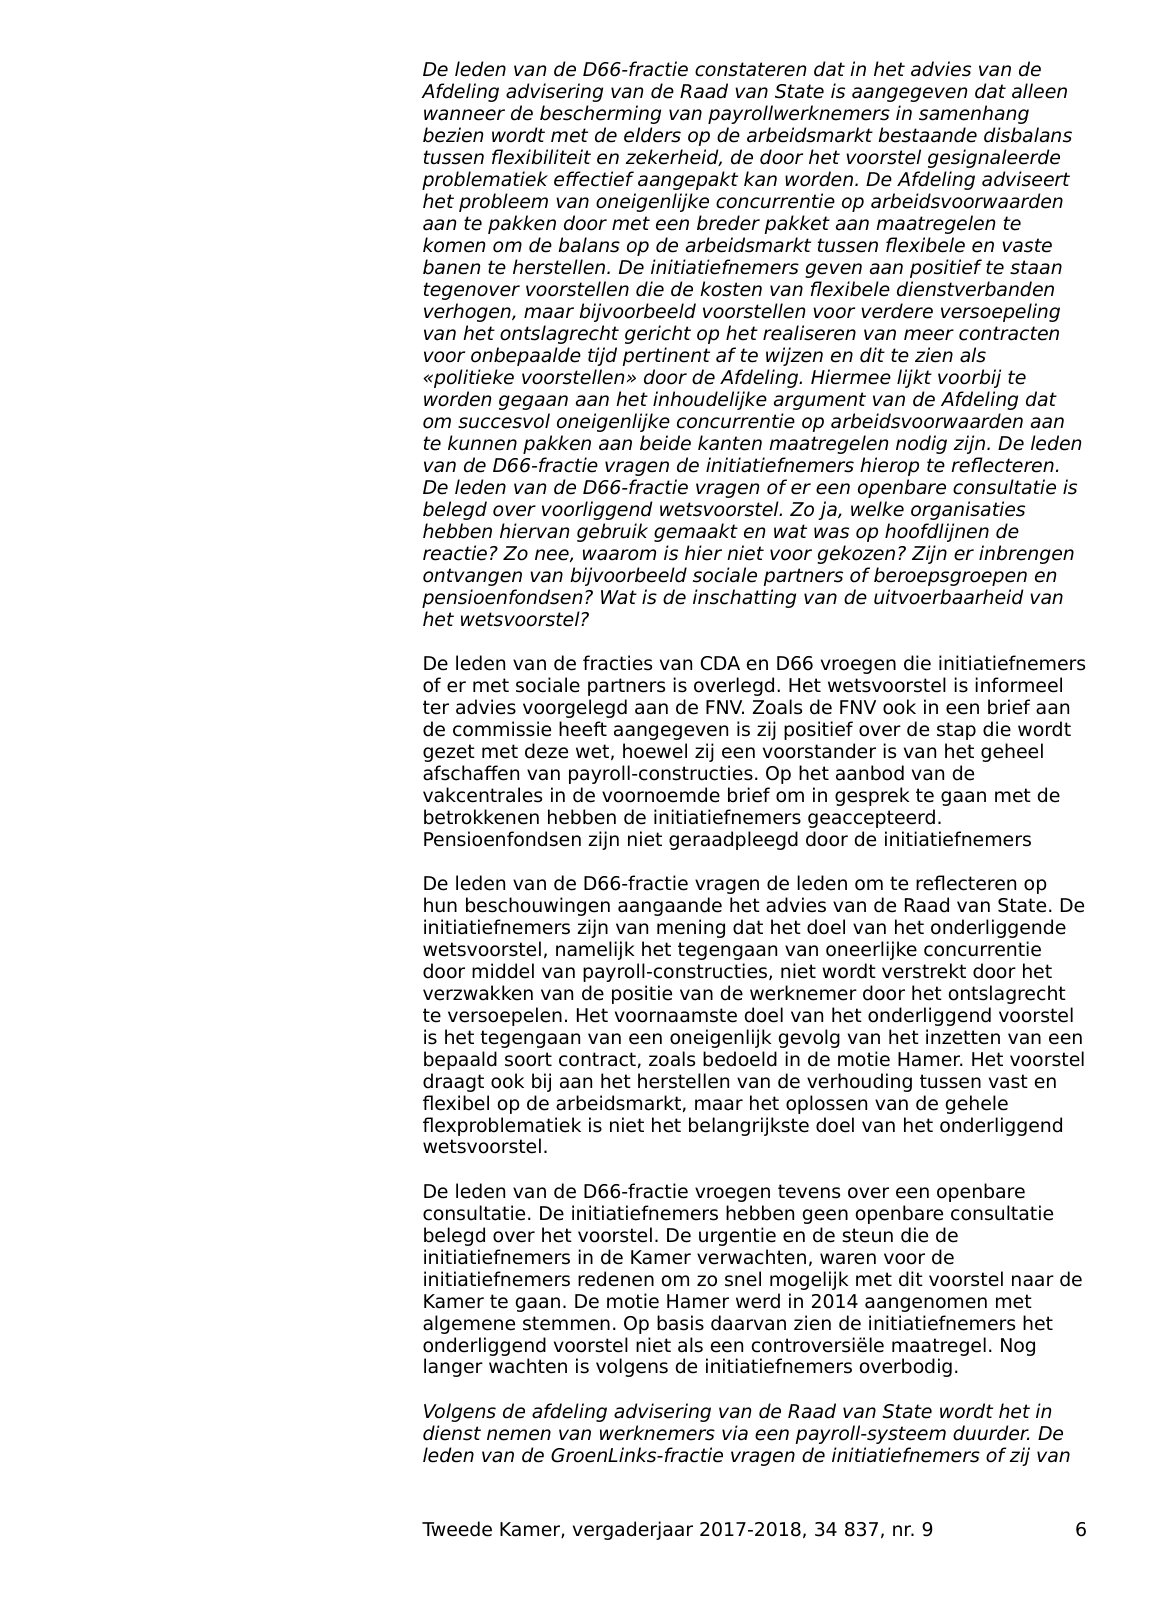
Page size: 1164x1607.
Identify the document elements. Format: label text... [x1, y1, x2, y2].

text De leden van de D66-fractie constateren dat in het advies van de Afdeling advisering van de Raad van State is aangegeven dat alleen wanneer de bescherming van payrollwerknemers in samenhang bezien wordt met de elders op de arbeidsmarkt bestaande disbalans tussen flexibiliteit en zekerheid, de door het voorstel gesignaleerde problematiek effectief aangepakt kan worden. De Afdeling adviseert het probleem van oneigenlijke concurrentie op arbeidsvoorwaarden aan te pakken door met een breder pakket aan maatregelen te komen om de balans op de arbeidsmarkt tussen flexibele en vaste banen te herstellen. De initiatiefnemers geven aan positief te staan tegenover voorstellen die de kosten van flexibele dienstverbanden verhogen, maar bijvoorbeeld voorstellen voor verdere versoepeling van het ontslagrecht gericht op het realiseren van meer contracten voor onbepaalde tijd pertinent af te wijzen en dit te zien als «politieke voorstellen» door de Afdeling. Hiermee lijkt voorbij te worden gegaan aan het inhoudelijke argument van de Afdeling dat om succesvol oneigenlijke concurrentie op arbeidsvoorwaarden aan te kunnen pakken aan beide kanten maatregelen nodig zijn. De leden van de D66-fractie vragen de initiatiefnemers hierop te reflecteren. [422, 59, 1087, 477]
text De leden van de fracties van CDA en D66 vroegen die initiatiefnemers of er met sociale partners is overlegd. Het wetsvoorstel is informeel ter advies voorgelegd aan de FNV. Zoals de FNV ook in een brief aan de commissie heeft aangegeven is zij positief over de stap die wordt gezet met deze wet, hoewel zij een voorstander is van het geheel afschaffen van payroll-constructies. Op het aanbod van de vakcentrales in de voornoemde brief om in gesprek te gaan met de betrokkenen hebben de initiatiefnemers geaccepteerd. Pensioenfondsen zijn niet geraadpleegd door de initiatiefnemers [422, 653, 1087, 851]
text De leden van de D66-fractie vroegen tevens over een openbare consultatie. De initiatiefnemers hebben geen openbare consultatie belegd over het voorstel. De urgentie en de steun die de initiatiefnemers in de Kamer verwachten, waren voor de initiatiefnemers redenen om zo snel mogelijk met dit voorstel naar de Kamer te gaan. De motie Hamer werd in 2014 aangenomen met algemene stemmen. Op basis daarvan zien de initiatiefnemers het onderliggend voorstel niet als een controversiële maatregel. Nog langer wachten is volgens de initiatiefnemers overbodig. [422, 1181, 1087, 1378]
text De leden van de D66-fractie vragen de leden om te reflecteren op hun beschouwingen aangaande het advies van de Raad van State. De initiatiefnemers zijn van mening dat het doel van het onderliggende wetsvoorstel, namelijk het tegengaan van oneerlijke concurrentie door middel van payroll-constructies, niet wordt verstrekt door het verzwakken van de positie van de werknemer door het ontslagrecht te versoepelen. Het voornaamste doel van het onderliggend voorstel is het tegengaan van een oneigenlijk gevolg van het inzetten van een bepaald soort contract, zoals bedoeld in de motie Hamer. Het voorstel draagt ook bij aan het herstellen van de verhouding tussen vast en flexibel op de arbeidsmarkt, maar het oplossen van de gehele flexproblematiek is niet het belangrijkste doel van het onderliggend wetsvoorstel. [422, 873, 1087, 1158]
text De leden van de D66-fractie vragen of er een openbare consultatie is belegd over voorliggend wetsvoorstel. Zo ja, welke organisaties hebben hiervan gebruik gemaakt en wat was op hoofdlijnen de reactie? Zo nee, waarom is hier niet voor gekozen? Zijn er inbrengen ontvangen van bijvoorbeeld sociale partners of beroepsgroepen en pensioenfondsen? Wat is de inschatting van de uitvoerbaarheid van het wetsvoorstel? [422, 477, 1087, 631]
text Volgens de afdeling advisering van de Raad van State wordt het in dienst nemen van werknemers via een payroll-systeem duurder. De leden van de GroenLinks-fractie vragen de initiatiefnemers of zij van [422, 1401, 1087, 1467]
